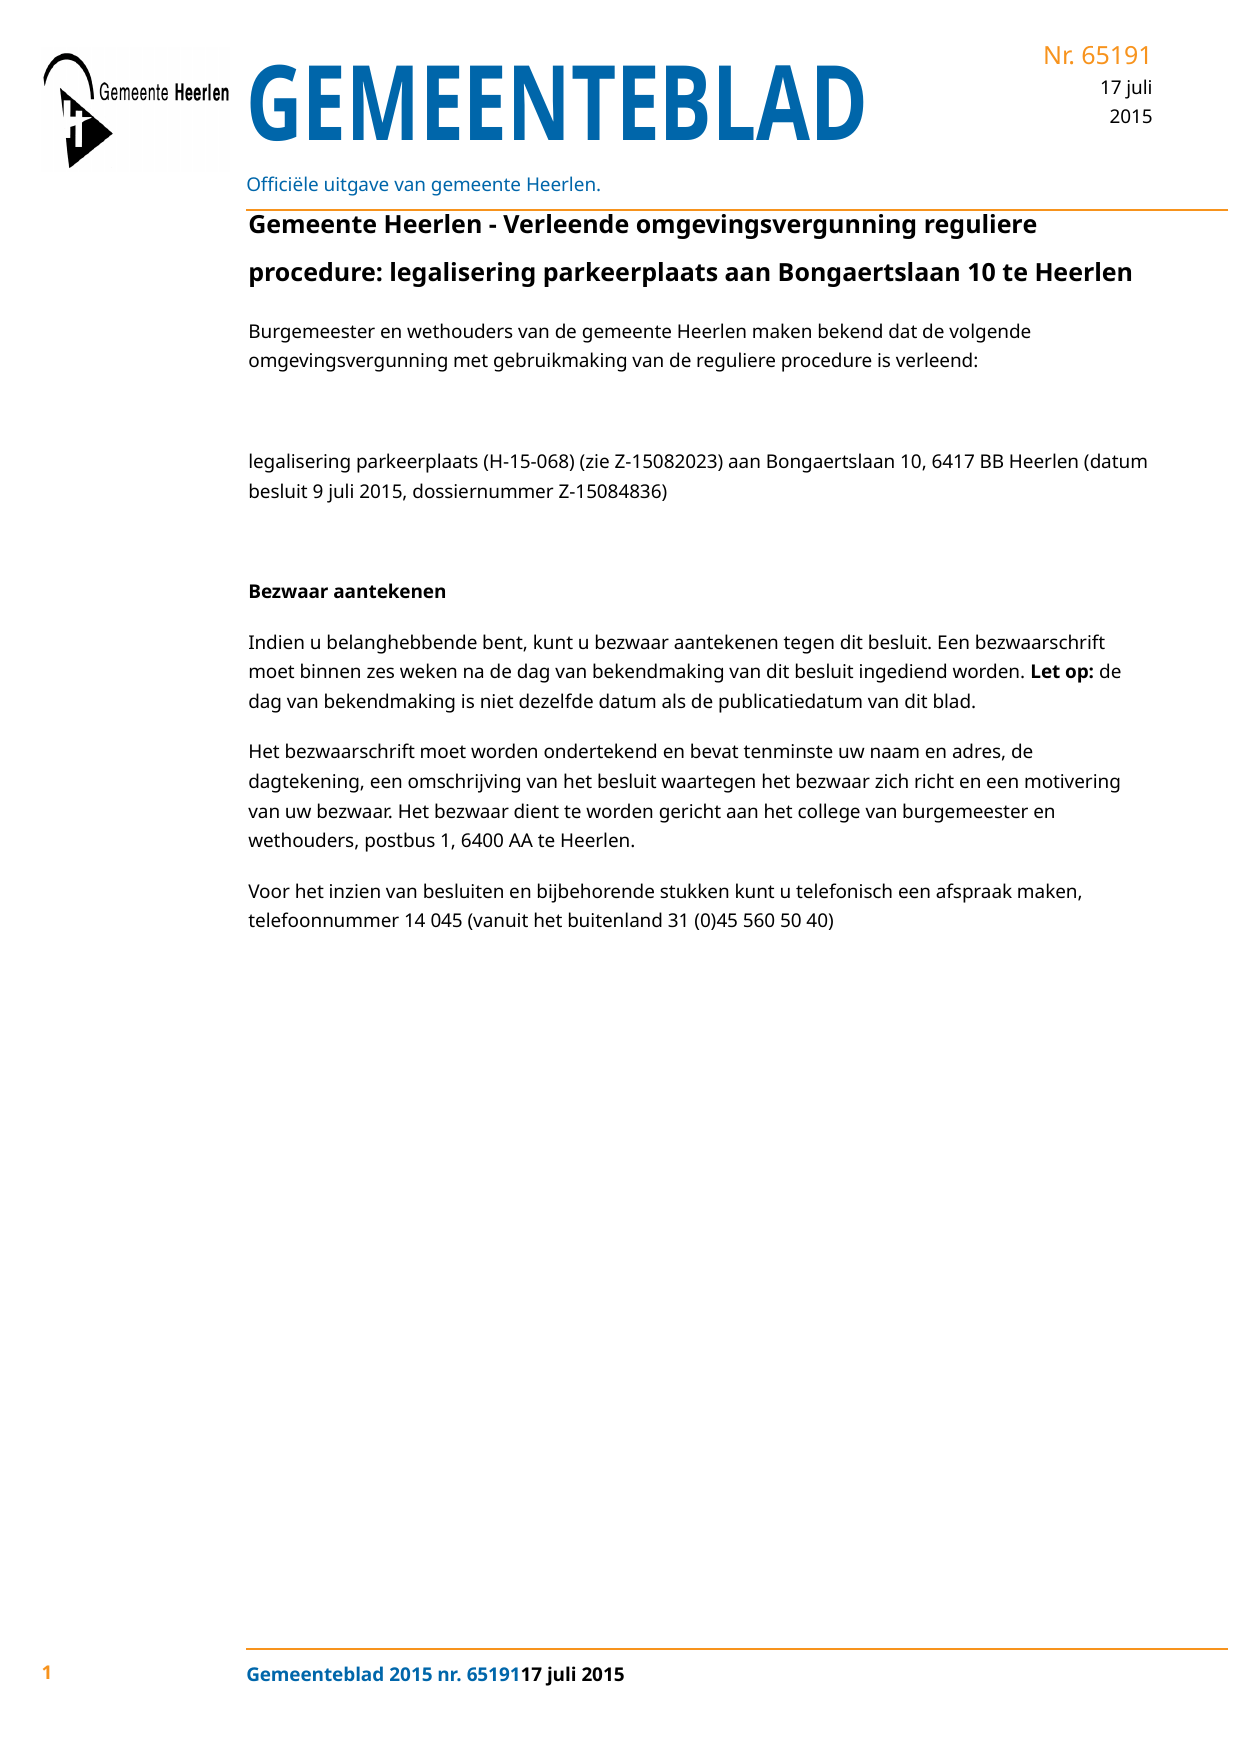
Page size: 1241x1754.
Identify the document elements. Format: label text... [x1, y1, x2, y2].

picture [41, 47, 231, 172]
text Bezwaar aantekenen [248, 579, 1152, 604]
text Indien u belanghebbende bent, kunt u bezwaar aantekenen tegen dit besluit. Een bezwaarschrift moet binnen zes weken na de dag van bekendmaking van dit besluit ingediend worden. Let op: de dag van bekendmaking is niet dezelfde datum als de publicatiedatum van dit blad. [248, 629, 1152, 714]
text Burgemeester en wethouders van de gemeente Heerlen maken bekend dat de volgende omgevingsvergunning met gebruikmaking van de reguliere procedure is verleend: [248, 318, 1152, 373]
text Gemeente Heerlen - Verleende omgevingsvergunning reguliere procedure: legalisering parkeerplaats aan Bongaertslaan 10 te Heerlen [248, 211, 1152, 288]
text legalisering parkeerplaats (H-15-068) (zie Z-15082023) aan Bongaertslaan 10, 6417 BB Heerlen (datum besluit 9 juli 2015, dossiernummer Z-15084836) [248, 448, 1152, 504]
text Het bezwaarschrift moet worden ondertekend en bevat tenminste uw naam en adres, de dagtekening, een omschrijving van het besluit waartegen het bezwaar zich richt en een motivering van uw bezwaar. Het bezwaar dient te worden gericht aan het college van burgemeester en wethouders, postbus 1, 6400 AA te Heerlen. [248, 739, 1152, 853]
text Voor het inzien van besluiten en bijbehorende stukken kunt u telefonisch een afspraak maken, telefoonnummer 14 045 (vanuit het buitenland 31 (0)45 560 50 40) [248, 878, 1152, 933]
